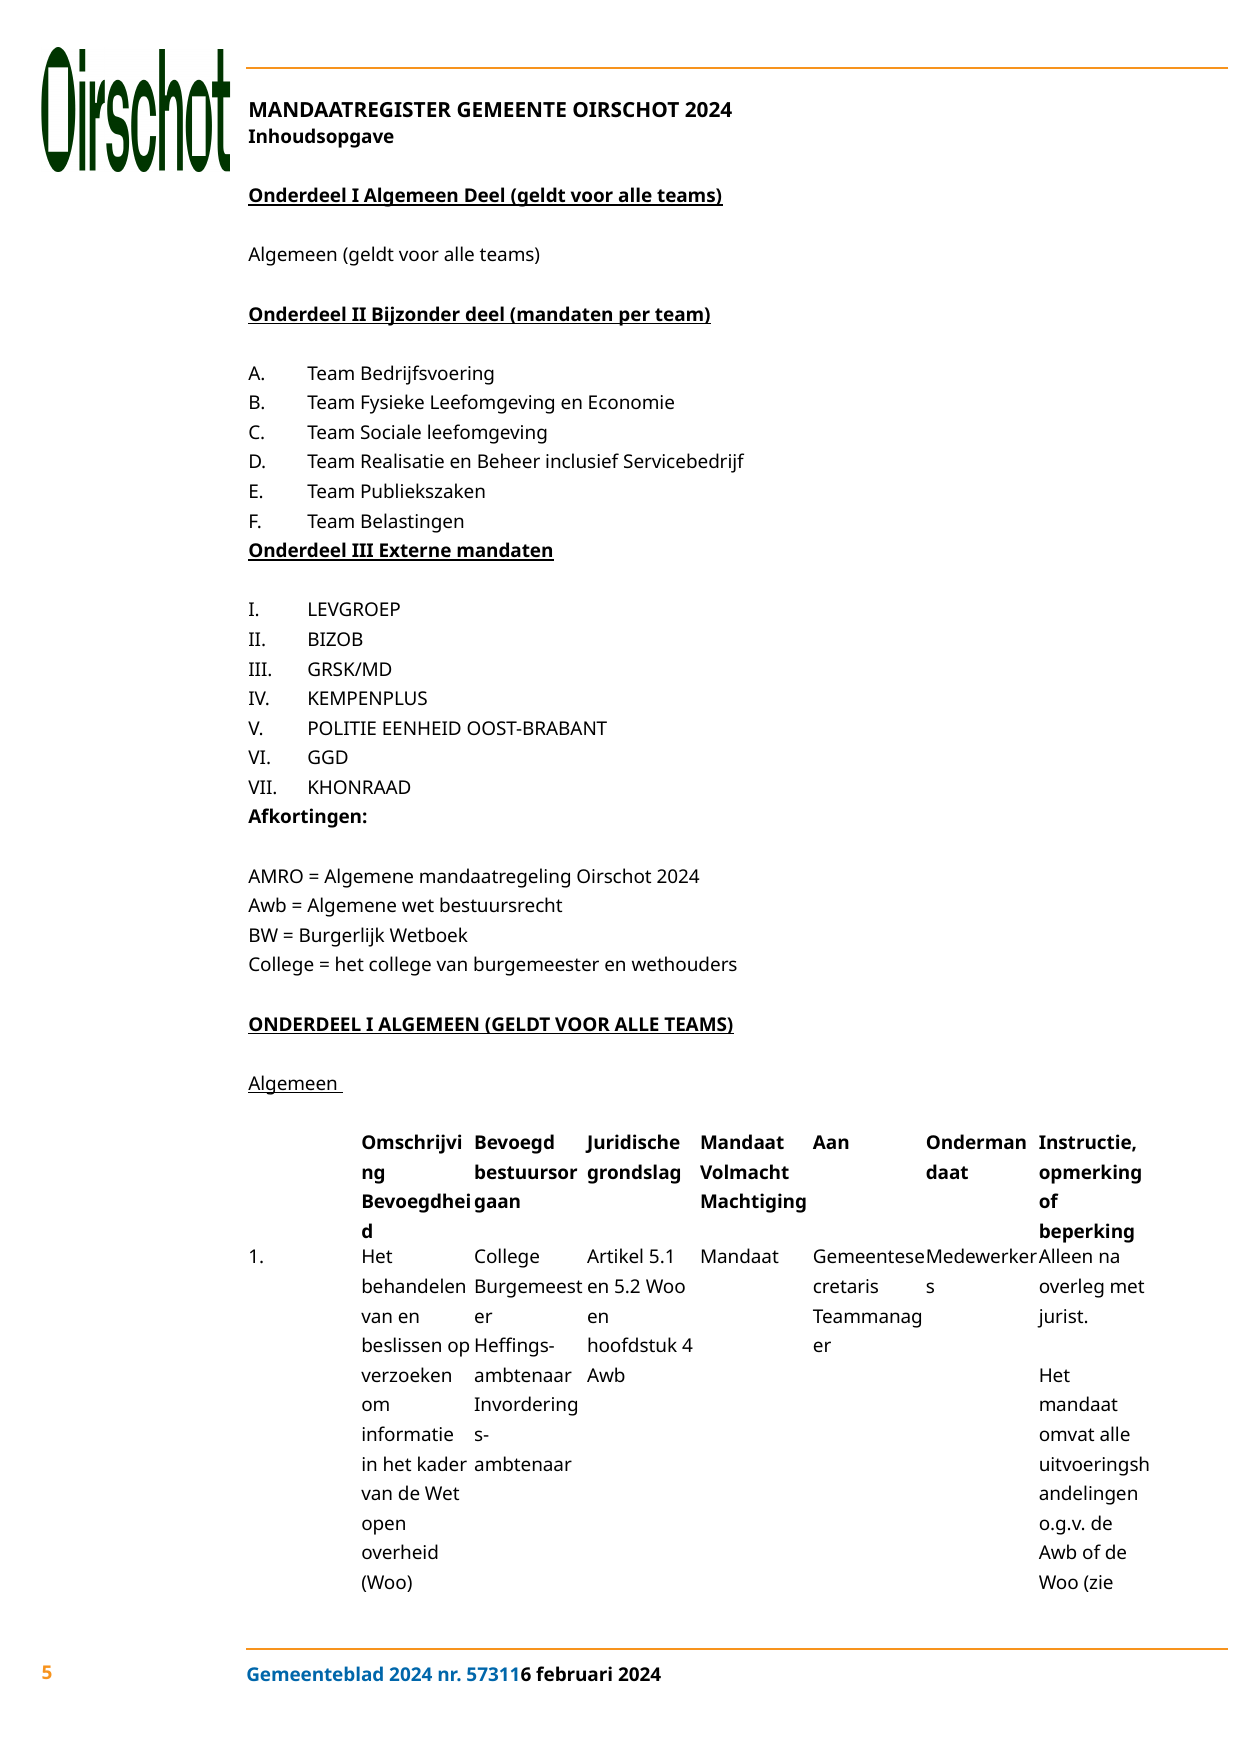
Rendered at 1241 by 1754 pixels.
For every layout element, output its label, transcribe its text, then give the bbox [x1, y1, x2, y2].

list GRSK/MD [248, 656, 1152, 682]
table_cell College Burgemeester Heffings-ambtenaar Invorderings-ambtenaar [474, 1244, 587, 1595]
table_cell Gemeentesecretaris Teammanager [813, 1244, 926, 1595]
list GGD [248, 744, 1152, 770]
list KHONRAAD [248, 774, 1152, 800]
text College = het college van burgemeester en wethouders [248, 952, 1152, 977]
text Algemeen (geldt voor alle teams) [248, 242, 1152, 267]
table_header Omschrijving Bevoegdheid [361, 1129, 474, 1244]
table_header Aan [813, 1129, 926, 1244]
text Algemeen [248, 1070, 1152, 1096]
text MANDAATREGISTER GEMEENTE OIRSCHOT 2024 [248, 95, 1152, 123]
table_cell Medewerkers [926, 1244, 1038, 1595]
list LEVGROEP [248, 597, 1152, 622]
table_cell Het behandelen van en beslissen op verzoeken om informatie in het kader van de Wet open overheid (Woo) [361, 1244, 474, 1595]
list KEMPENPLUS [248, 685, 1152, 711]
text ONDERDEEL I ALGEMEEN (GELDT VOOR ALLE TEAMS) [248, 1011, 1152, 1037]
list Team Publiekszaken [248, 478, 1152, 504]
text Onderdeel III Externe mandaten [248, 537, 1152, 563]
text BW = Burgerlijk Wetboek [248, 922, 1152, 948]
list Team Sociale leefomgeving [248, 419, 1152, 445]
text Onderdeel II Bijzonder deel (mandaten per team) [248, 301, 1152, 327]
text Onderdeel I Algemeen Deel (geldt voor alle teams) [248, 182, 1152, 208]
table_header [248, 1129, 361, 1244]
table_cell Artikel 5.1 en 5.2 Woo en hoofdstuk 4 Awb [587, 1244, 700, 1595]
table_cell Alleen na overleg met jurist. Het mandaat omvat alle uitvoeringshandelingen o.g.v. de Awb of de Woo (zie [1039, 1244, 1152, 1595]
table_header Juridische grondslag [587, 1129, 700, 1244]
table_cell 1. [248, 1244, 361, 1595]
list BIZOB [248, 626, 1152, 652]
table_header Ondermandaat [926, 1129, 1038, 1244]
table_header Bevoegd bestuursorgaan [474, 1129, 587, 1244]
table_cell Mandaat [700, 1244, 813, 1595]
text AMRO = Algemene mandaatregeling Oirschot 2024 [248, 863, 1152, 889]
list POLITIE EENHEID OOST-BRABANT [248, 715, 1152, 741]
list Team Fysieke Leefomgeving en Economie [248, 389, 1152, 415]
text Awb = Algemene wet bestuursrecht [248, 892, 1152, 918]
picture [41, 47, 231, 172]
text Afkortingen: [248, 804, 1152, 829]
list Team Belastingen [248, 508, 1152, 534]
table_header Instructie, opmerking of beperking [1039, 1129, 1152, 1244]
list Team Bedrijfsvoering [248, 360, 1152, 386]
table_header Mandaat Volmacht Machtiging [700, 1129, 813, 1244]
text Inhoudsopgave [248, 123, 1152, 149]
list Team Realisatie en Beheer inclusief Servicebedrijf [248, 449, 1152, 474]
